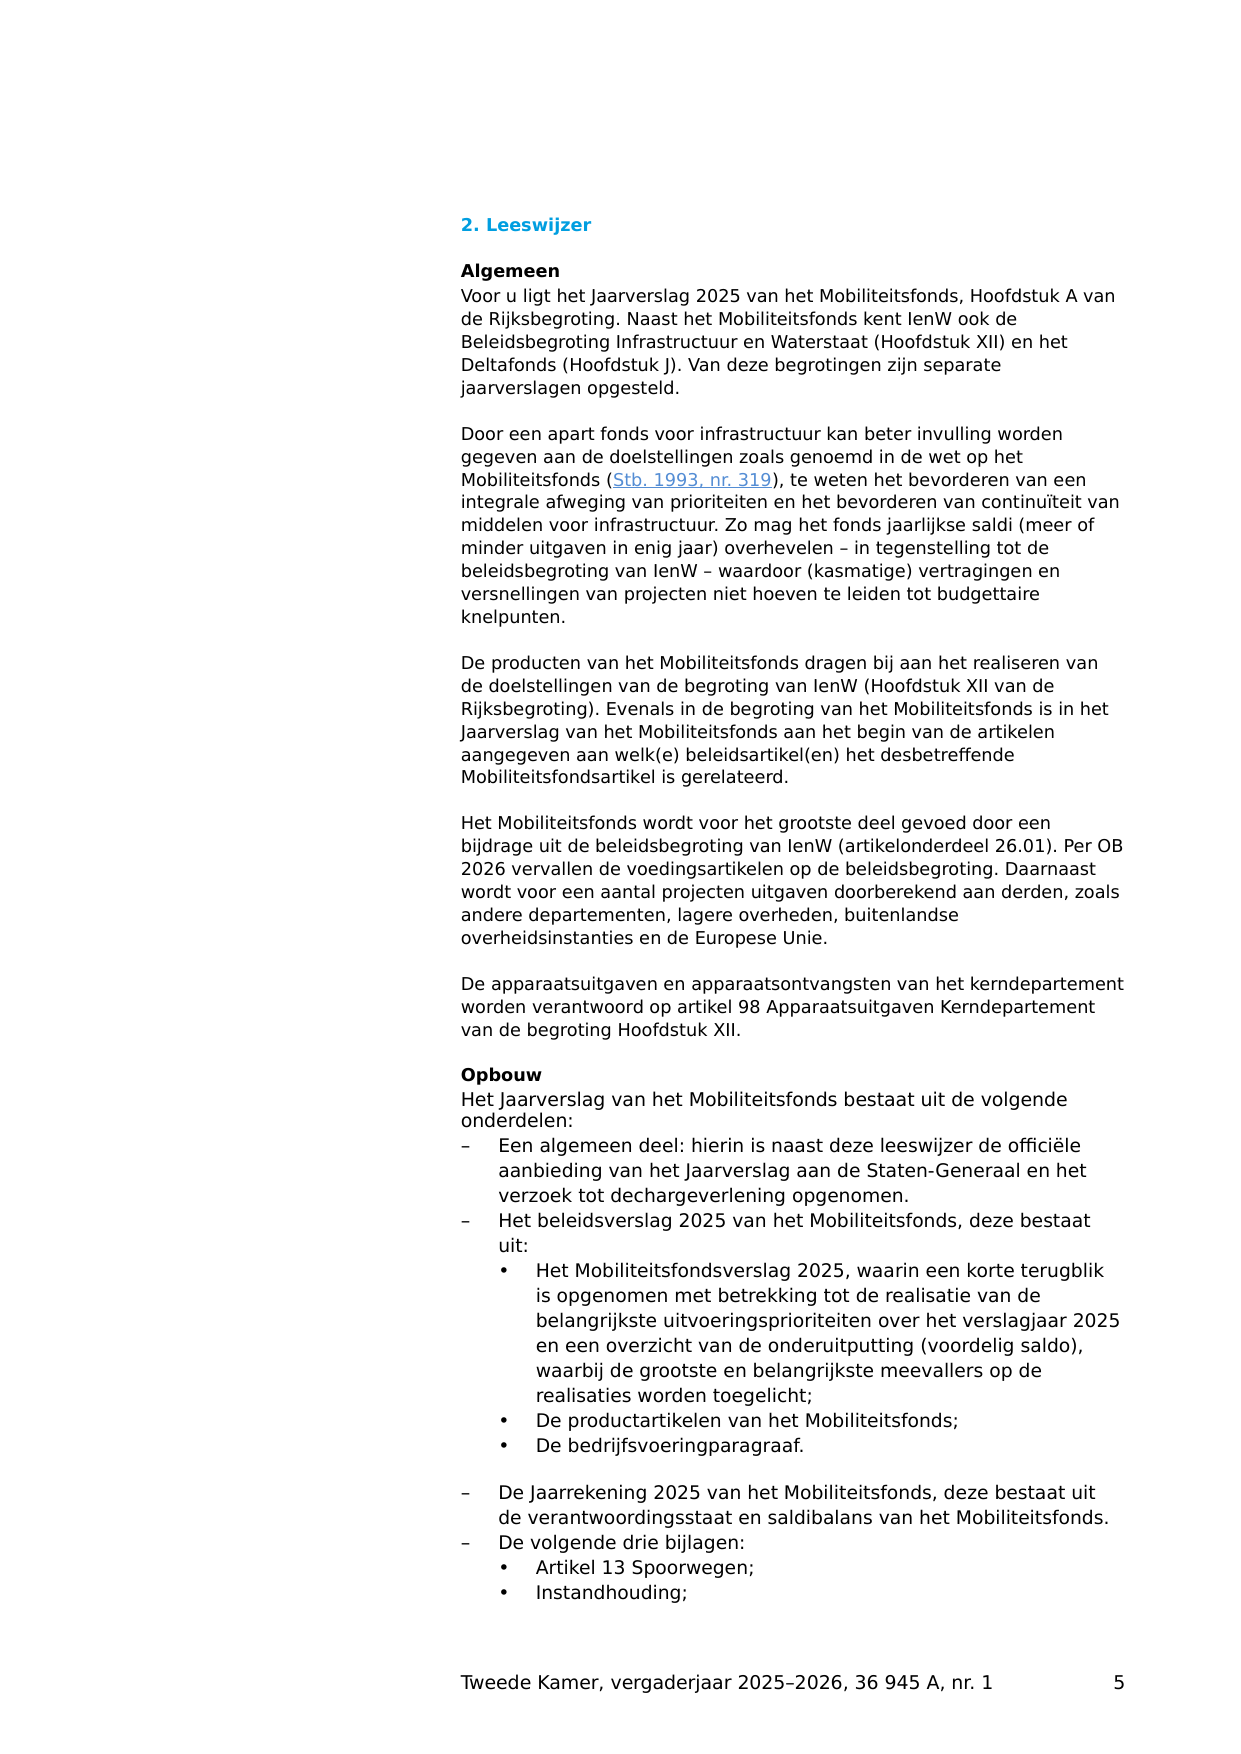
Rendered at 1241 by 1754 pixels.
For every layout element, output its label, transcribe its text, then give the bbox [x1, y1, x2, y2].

text De producten van het Mobiliteitsfonds dragen bij aan het realiseren van de doelstellingen van de begroting van IenW (Hoofdstuk XII van de Rijksbegroting). Evenals in de begroting van het Mobiliteitsfonds is in het Jaarverslag van het Mobiliteitsfonds aan het begin van de artikelen aangegeven aan welk(e) beleidsartikel(en) het desbetreffende Mobiliteitsfondsartikel is gerelateerd. [461, 651, 1125, 788]
text Algemeen [461, 259, 1125, 282]
text Door een apart fonds voor infrastructuur kan beter invulling worden gegeven aan de doelstellingen zoals genoemd in de wet op het Mobiliteitsfonds (Stb. 1993, nr. 319), te weten het bevorderen van een integrale afweging van prioriteiten en het bevorderen van continuïteit van middelen voor infrastructuur. Zo mag het fonds jaarlijkse saldi (meer of minder uitgaven in enig jaar) overhevelen – in tegenstelling tot de beleidsbegroting van IenW – waardoor (kasmatige) vertragingen en versnellingen van projecten niet hoeven te leiden tot budgettaire knelpunten. [461, 422, 1125, 628]
text Opbouw [461, 1063, 1125, 1086]
title 2. Leeswijzer [461, 213, 1125, 236]
text De apparaatsuitgaven en apparaatsontvangsten van het kerndepartement worden verantwoord op artikel 98 Apparaatsuitgaven Kerndepartement van de begroting Hoofdstuk XII. [461, 972, 1125, 1041]
list De volgende drie bijlagen: [461, 1529, 1125, 1554]
list Artikel 13 Spoorwegen; [498, 1554, 1125, 1579]
list Een algemeen deel: hierin is naast deze leeswijzer de officiële aanbieding van het Jaarverslag aan de Staten-Generaal en het verzoek tot dechargeverlening opgenomen. [461, 1132, 1125, 1207]
text Het Jaarverslag van het Mobiliteitsfonds bestaat uit de volgende onderdelen: [461, 1088, 1125, 1132]
list Het Mobiliteitsfondsverslag 2025, waarin een korte terugblik is opgenomen met betrekking tot de realisatie van de belangrijkste uitvoeringsprioriteiten over het verslagjaar 2025 en een overzicht van de onderuitputting (voordelig saldo), waarbĳ de grootste en belangrĳkste meevallers op de realisaties worden toegelicht; [498, 1257, 1125, 1407]
text Het Mobiliteitsfonds wordt voor het grootste deel gevoed door een bijdrage uit de beleidsbegroting van IenW (artikelonderdeel 26.01). Per OB 2026 vervallen de voedingsartikelen op de beleidsbegroting. Daarnaast wordt voor een aantal projecten uitgaven doorberekend aan derden, zoals andere departementen, lagere overheden, buitenlandse overheidsinstanties en de Europese Unie. [461, 811, 1125, 949]
list De Jaarrekening 2025 van het Mobiliteitsfonds, deze bestaat uit de verantwoordingsstaat en saldibalans van het Mobiliteitsfonds. [461, 1479, 1125, 1529]
text Voor u ligt het Jaarverslag 2025 van het Mobiliteitsfonds, Hoofdstuk A van de Rijksbegroting. Naast het Mobiliteitsfonds kent IenW ook de Beleidsbegroting Infrastructuur en Waterstaat (Hoofdstuk XII) en het Deltafonds (Hoofdstuk J). Van deze begrotingen zijn separate jaarverslagen opgesteld. [461, 284, 1125, 399]
list Instandhouding; [498, 1579, 1125, 1604]
list De bedrijfsvoeringparagraaf. [498, 1432, 1125, 1457]
list De productartikelen van het Mobiliteitsfonds; [498, 1407, 1125, 1432]
list Het beleidsverslag 2025 van het Mobiliteitsfonds, deze bestaat uit: [461, 1207, 1125, 1257]
